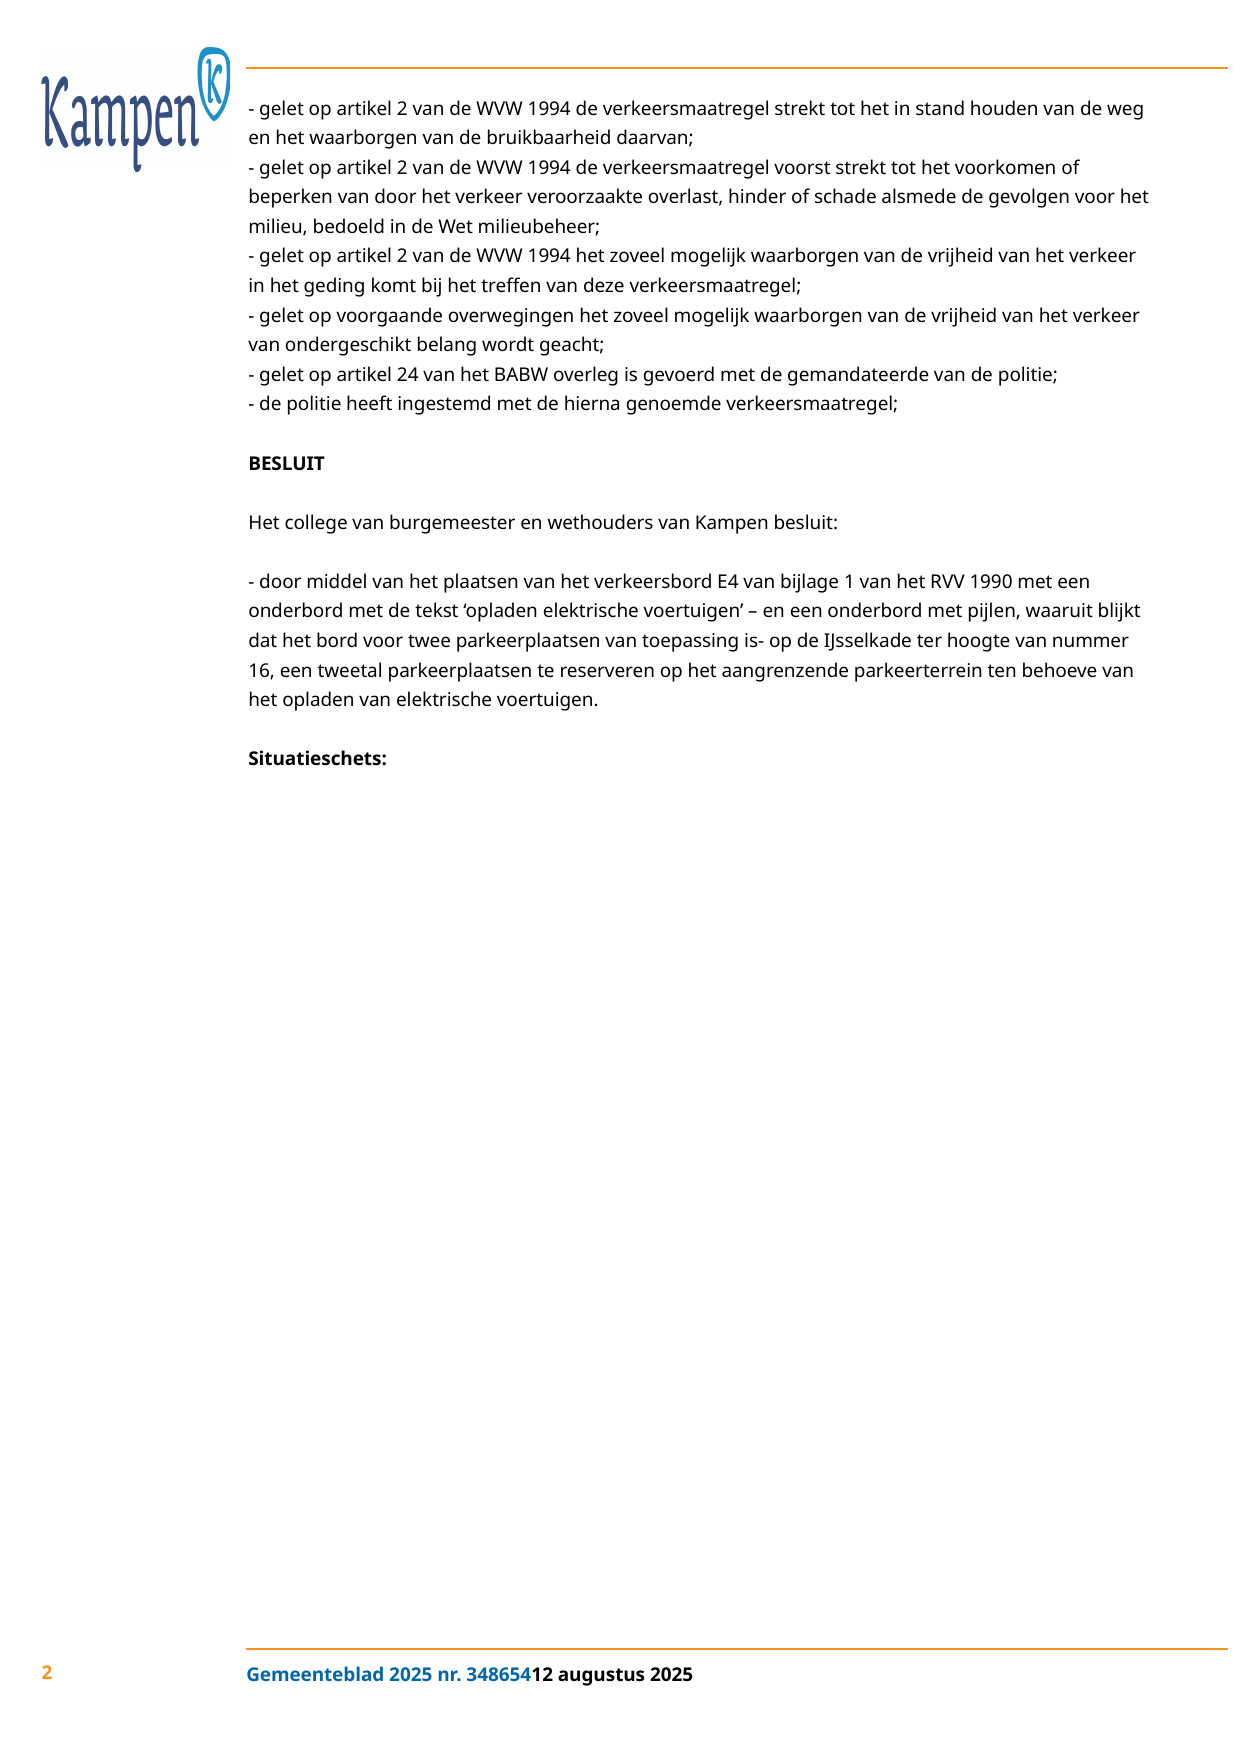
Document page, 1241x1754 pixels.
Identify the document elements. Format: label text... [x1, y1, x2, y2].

text - door middel van het plaatsen van het verkeersbord E4 van bijlage 1 van het RVV 1990 met een onderbord met de tekst ‘opladen elektrische voertuigen’ – en een onderbord met pijlen, waaruit blijkt dat het bord voor twee parkeerplaatsen van toepassing is- op de IJsselkade ter hoogte van nummer 16, een tweetal parkeerplaatsen te reserveren op het aangrenzende parkeerterrein ten behoeve van het opladen van elektrische voertuigen. [248, 568, 1152, 712]
text - gelet op artikel 2 van de WVW 1994 het zoveel mogelijk waarborgen van de vrijheid van het verkeer in het geding komt bij het treffen van deze verkeersmaatregel; [248, 243, 1152, 298]
text BESLUIT [248, 450, 1152, 476]
picture [41, 47, 231, 172]
text - gelet op voorgaande overwegingen het zoveel mogelijk waarborgen van de vrijheid van het verkeer van ondergeschikt belang wordt geacht; [248, 302, 1152, 357]
text - gelet op artikel 24 van het BABW overleg is gevoerd met de gemandateerde van de politie; [248, 361, 1152, 387]
text Het college van burgemeester en wethouders van Kampen besluit: [248, 509, 1152, 535]
text Situatieschets: [248, 746, 1152, 771]
text - gelet op artikel 2 van de WVW 1994 de verkeersmaatregel voorst strekt tot het voorkomen of beperken van door het verkeer veroorzaakte overlast, hinder of schade alsmede de gevolgen voor het milieu, bedoeld in de Wet milieubeheer; [248, 154, 1152, 239]
text - de politie heeft ingestemd met de hierna genoemde verkeersmaatregel; [248, 391, 1152, 416]
text - gelet op artikel 2 van de WVW 1994 de verkeersmaatregel strekt tot het in stand houden van de weg en het waarborgen van de bruikbaarheid daarvan; [248, 95, 1152, 150]
